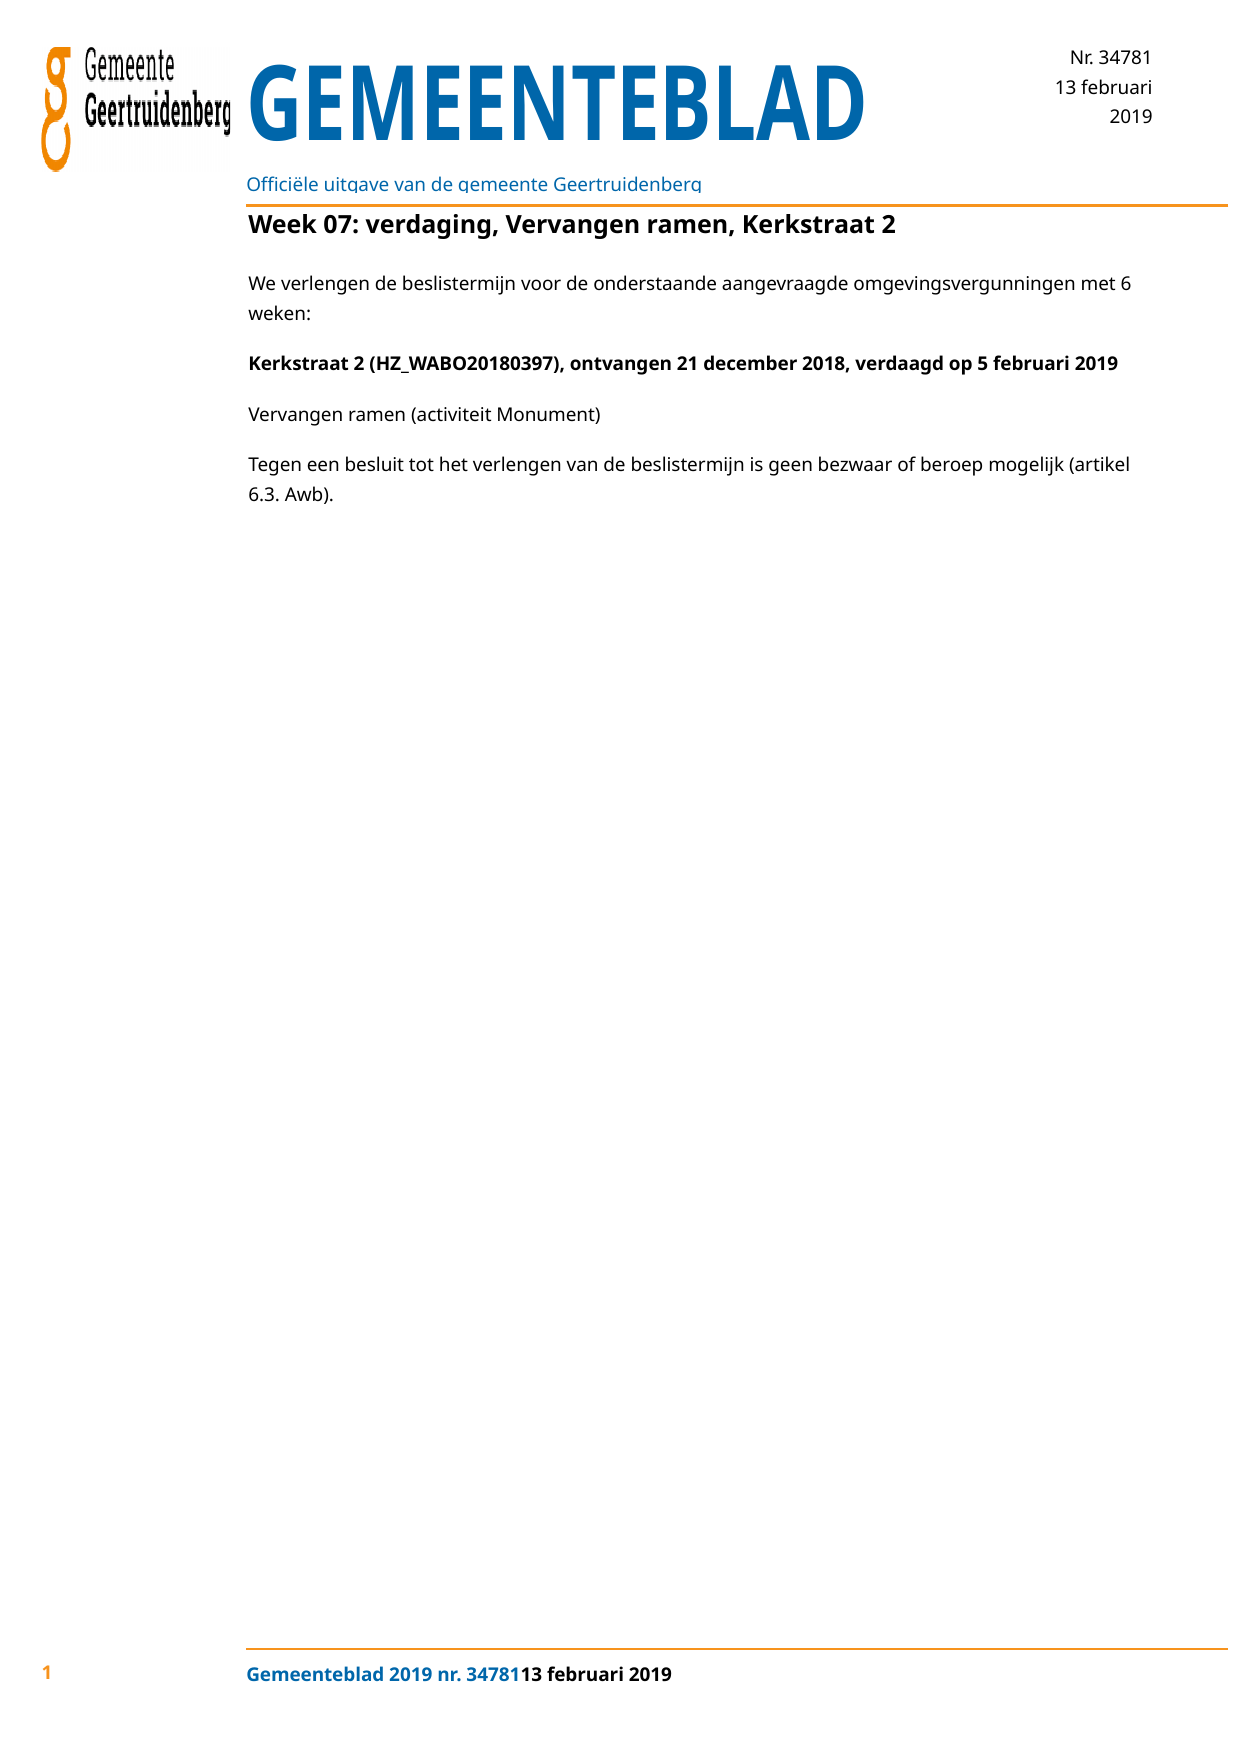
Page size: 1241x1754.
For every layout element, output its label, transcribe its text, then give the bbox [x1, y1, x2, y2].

text We verlengen de beslistermijn voor de onderstaande aangevraagde omgevingsvergunningen met 6 weken: [248, 270, 1152, 326]
text Week 07: verdaging, Vervangen ramen, Kerkstraat 2 [248, 207, 1152, 241]
text Tegen een besluit tot het verlengen van de beslistermijn is geen bezwaar of beroep mogelijk (artikel 6.3. Awb). [248, 451, 1152, 506]
text Vervangen ramen (activiteit Monument) [248, 401, 1152, 426]
text Kerkstraat 2 (HZ_WABO20180397), ontvangen 21 december 2018, verdaagd op 5 februari 2019 [248, 350, 1152, 376]
picture [41, 47, 231, 172]
